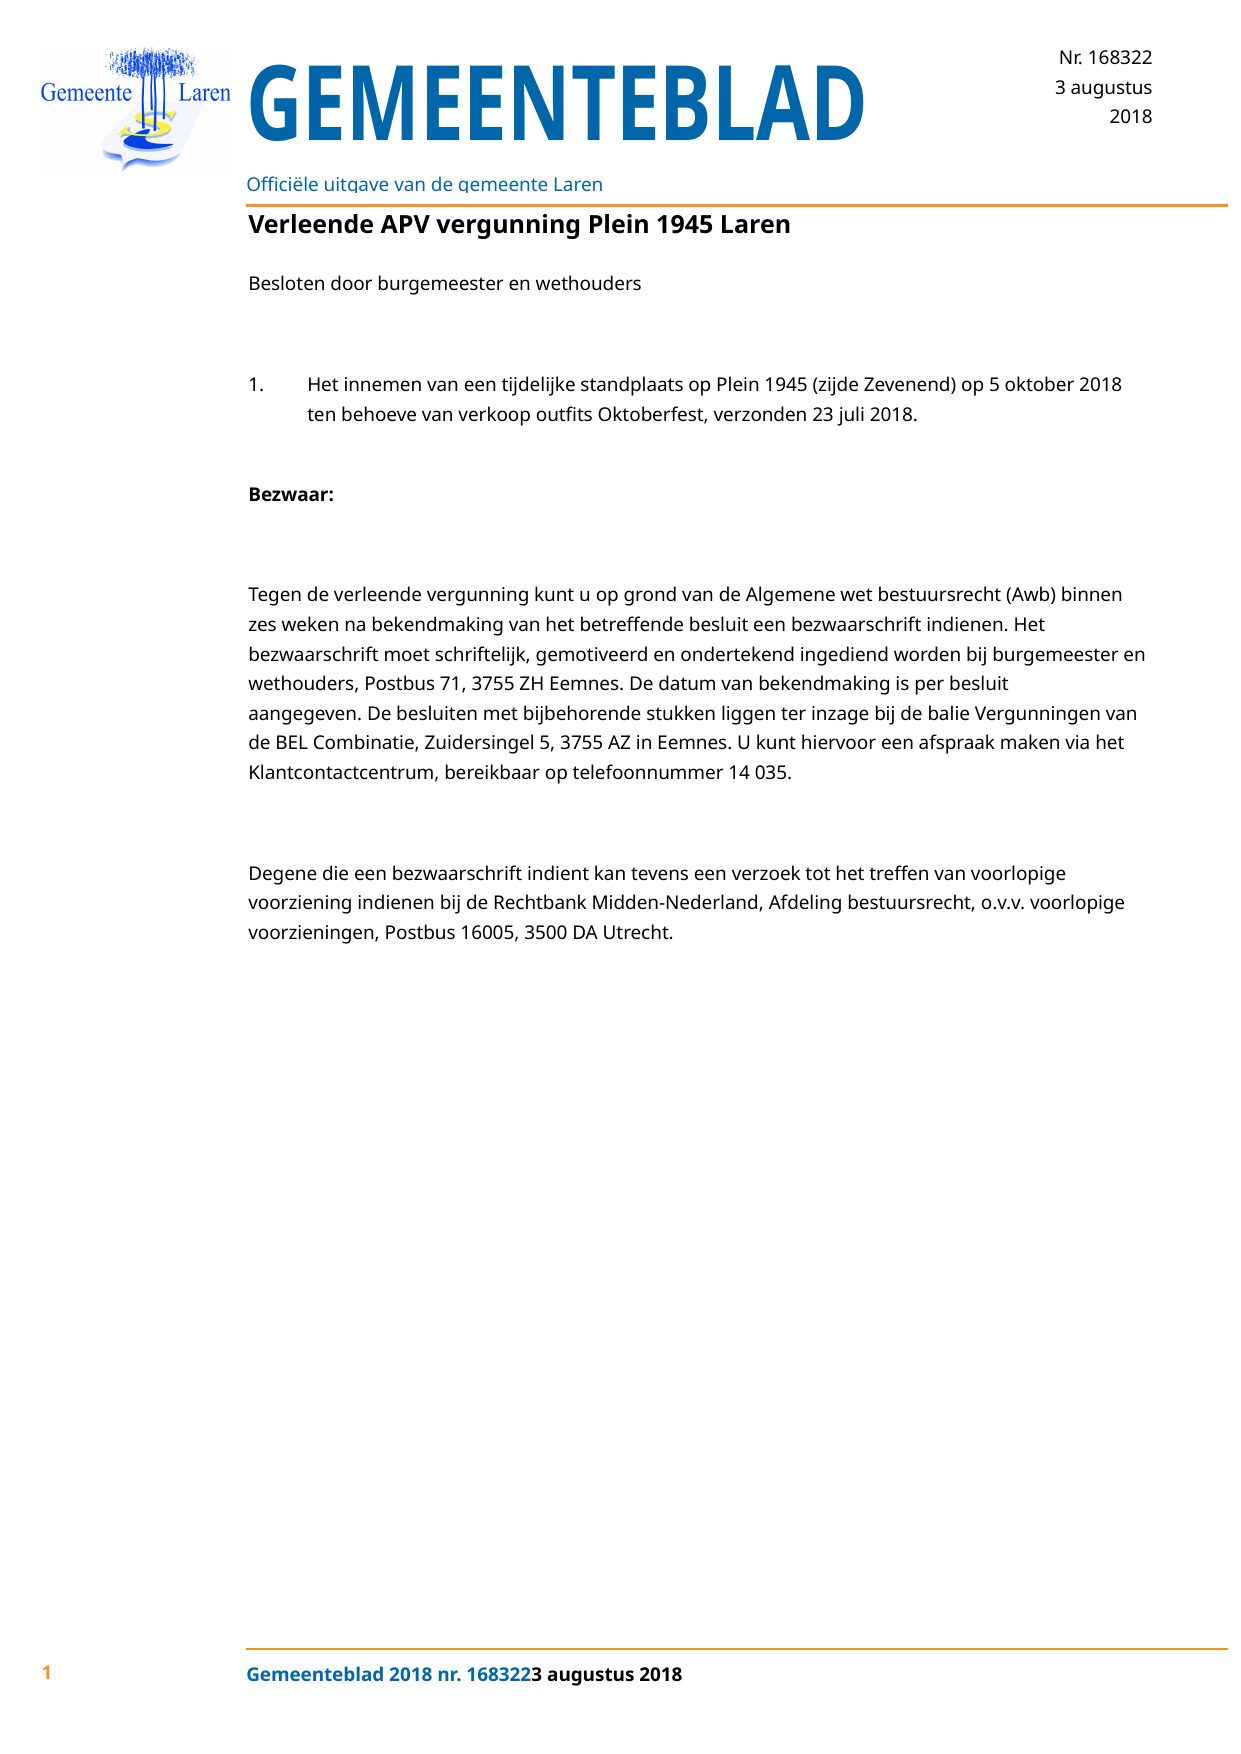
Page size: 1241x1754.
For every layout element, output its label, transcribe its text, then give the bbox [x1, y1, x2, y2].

picture [41, 47, 231, 172]
text Bezwaar: [248, 481, 1152, 506]
text Tegen de verleende vergunning kunt u op grond van de Algemene wet bestuursrecht (Awb) binnen zes weken na bekendmaking van het betreffende besluit een bezwaarschrift indienen. Het bezwaarschrift moet schriftelijk, gemotiveerd en ondertekend ingediend worden bij burgemeester en wethouders, Postbus 71, 3755 ZH Eemnes. De datum van bekendmaking is per besluit aangegeven. De besluiten met bijbehorende stukken liggen ter inzage bij de balie Vergunningen van de BEL Combinatie, Zuidersingel 5, 3755 AZ in Eemnes. U kunt hiervoor een afspraak maken via het Klantcontactcentrum, bereikbaar op telefoonnummer 14 035. [248, 582, 1152, 785]
text Degene die een bezwaarschrift indient kan tevens een verzoek tot het treffen van voorlopige voorziening indienen bij de Rechtbank Midden-Nederland, Afdeling bestuursrecht, o.v.v. voorlopige voorzieningen, Postbus 16005, 3500 DA Utrecht. [248, 860, 1152, 945]
text Besloten door burgemeester en wethouders [248, 270, 1152, 296]
text Verleende APV vergunning Plein 1945 Laren [248, 207, 1152, 241]
list Het innemen van een tijdelijke standplaats op Plein 1945 (zijde Zevenend) op 5 oktober 2018 ten behoeve van verkoop outfits Oktoberfest, verzonden 23 juli 2018. [248, 371, 1152, 426]
